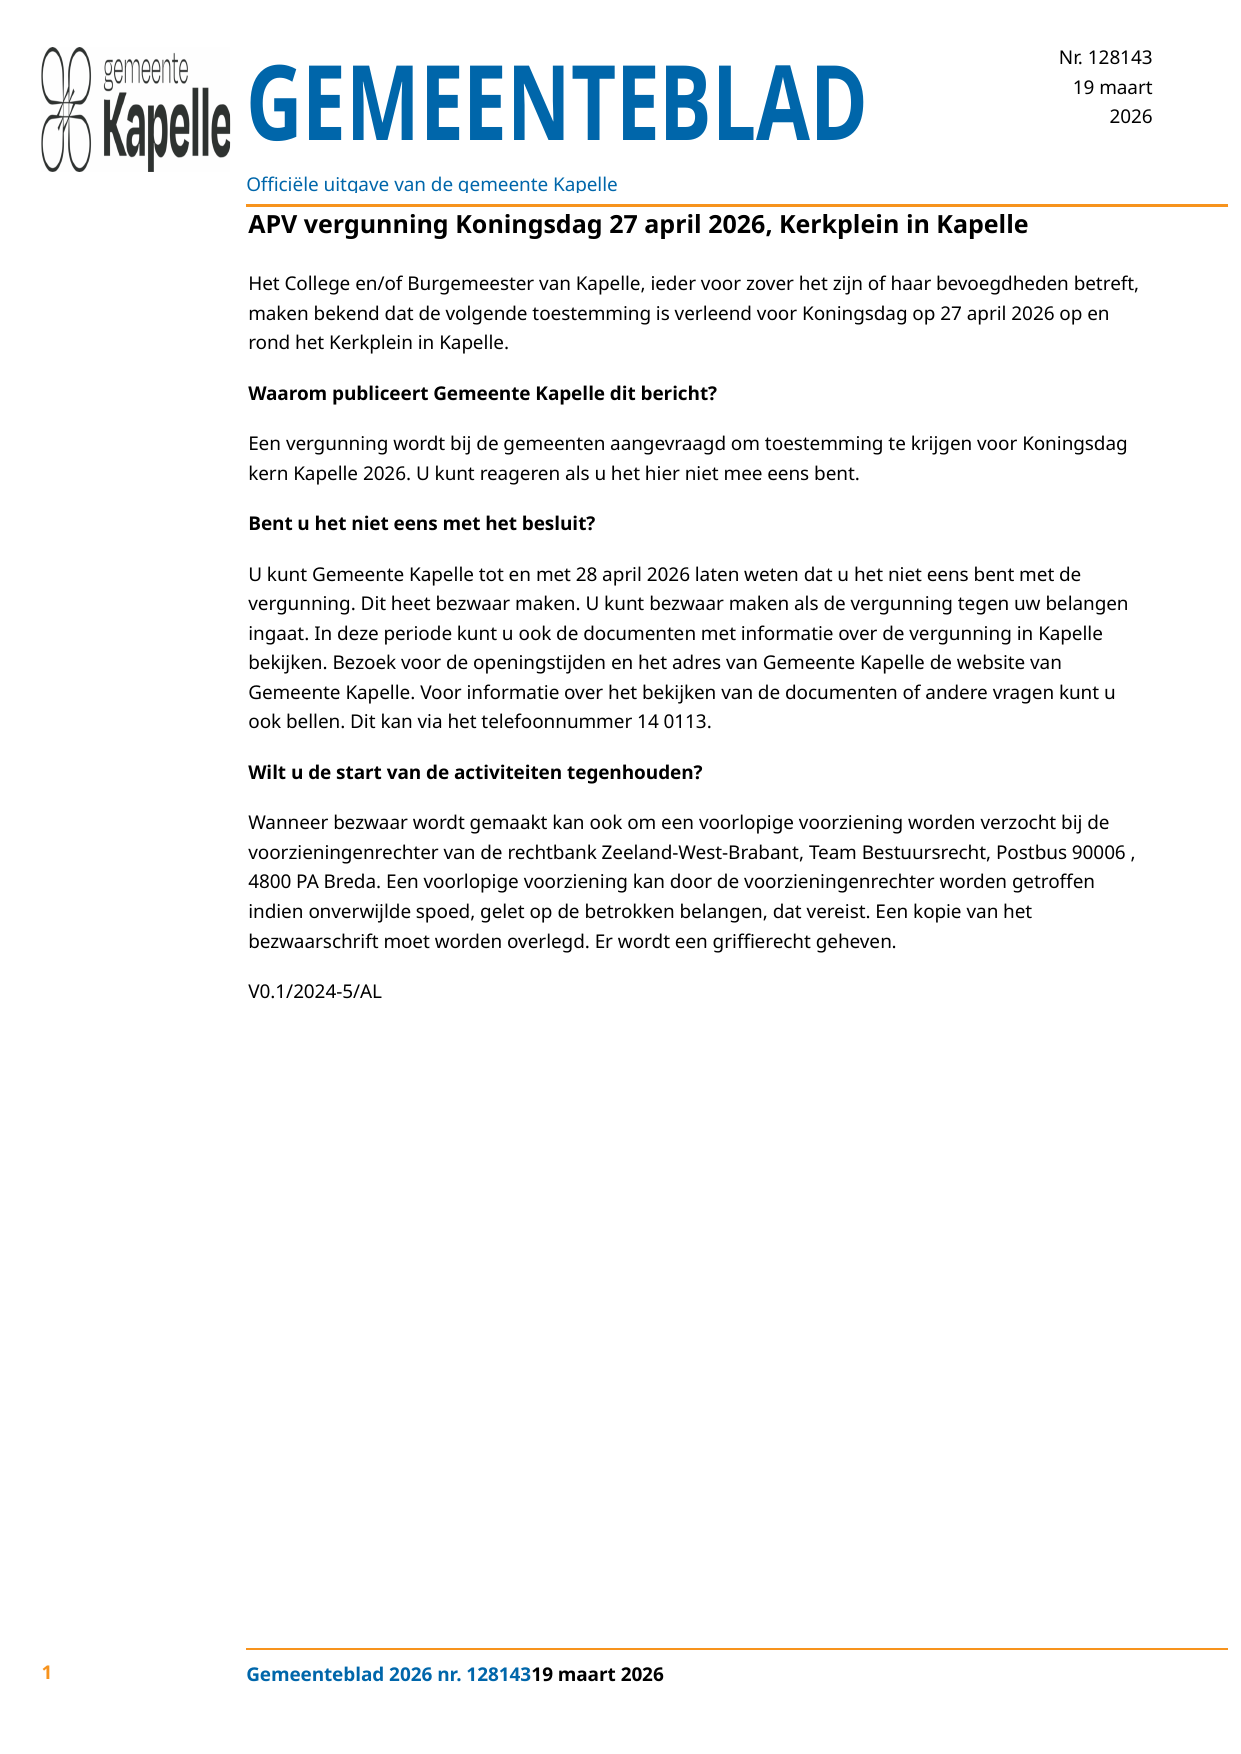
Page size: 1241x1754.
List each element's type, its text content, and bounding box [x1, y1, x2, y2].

text Het College en/of Burgemeester van Kapelle, ieder voor zover het zijn of haar bevoegdheden betreft, maken bekend dat de volgende toestemming is verleend voor Koningsdag op 27 april 2026 op en rond het Kerkplein in Kapelle. [248, 270, 1152, 355]
text Waarom publiceert Gemeente Kapelle dit bericht? [248, 380, 1152, 406]
text V0.1/2024-5/AL [248, 978, 1152, 1004]
text Wanneer bezwaar wordt gemaakt kan ook om een voorlopige voorziening worden verzocht bij de voorzieningenrechter van de rechtbank Zeeland-West-Brabant, Team Bestuursrecht, Postbus 90006 , 4800 PA Breda. Een voorlopige voorziening kan door de voorzieningenrechter worden getroffen indien onverwijlde spoed, gelet op de betrokken belangen, dat vereist. Een kopie van het bezwaarschrift moet worden overlegd. Er wordt een griffierecht geheven. [248, 809, 1152, 953]
text Wilt u de start van de activiteiten tegenhouden? [248, 759, 1152, 785]
text U kunt Gemeente Kapelle tot en met 28 april 2026 laten weten dat u het niet eens bent met de vergunning. Dit heet bezwaar maken. U kunt bezwaar maken als de vergunning tegen uw belangen ingaat. In deze periode kunt u ook de documenten met informatie over de vergunning in Kapelle bekijken. Bezoek voor de openingstijden en het adres van Gemeente Kapelle de website van Gemeente Kapelle. Voor informatie over het bekijken van de documenten of andere vragen kunt u ook bellen. Dit kan via het telefoonnummer 14 0113. [248, 561, 1152, 734]
text APV vergunning Koningsdag 27 april 2026, Kerkplein in Kapelle [248, 207, 1152, 241]
picture [41, 47, 231, 172]
text Bent u het niet eens met het besluit? [248, 510, 1152, 536]
text Een vergunning wordt bij de gemeenten aangevraagd om toestemming te krijgen voor Koningsdag kern Kapelle 2026. U kunt reageren als u het hier niet mee eens bent. [248, 430, 1152, 486]
